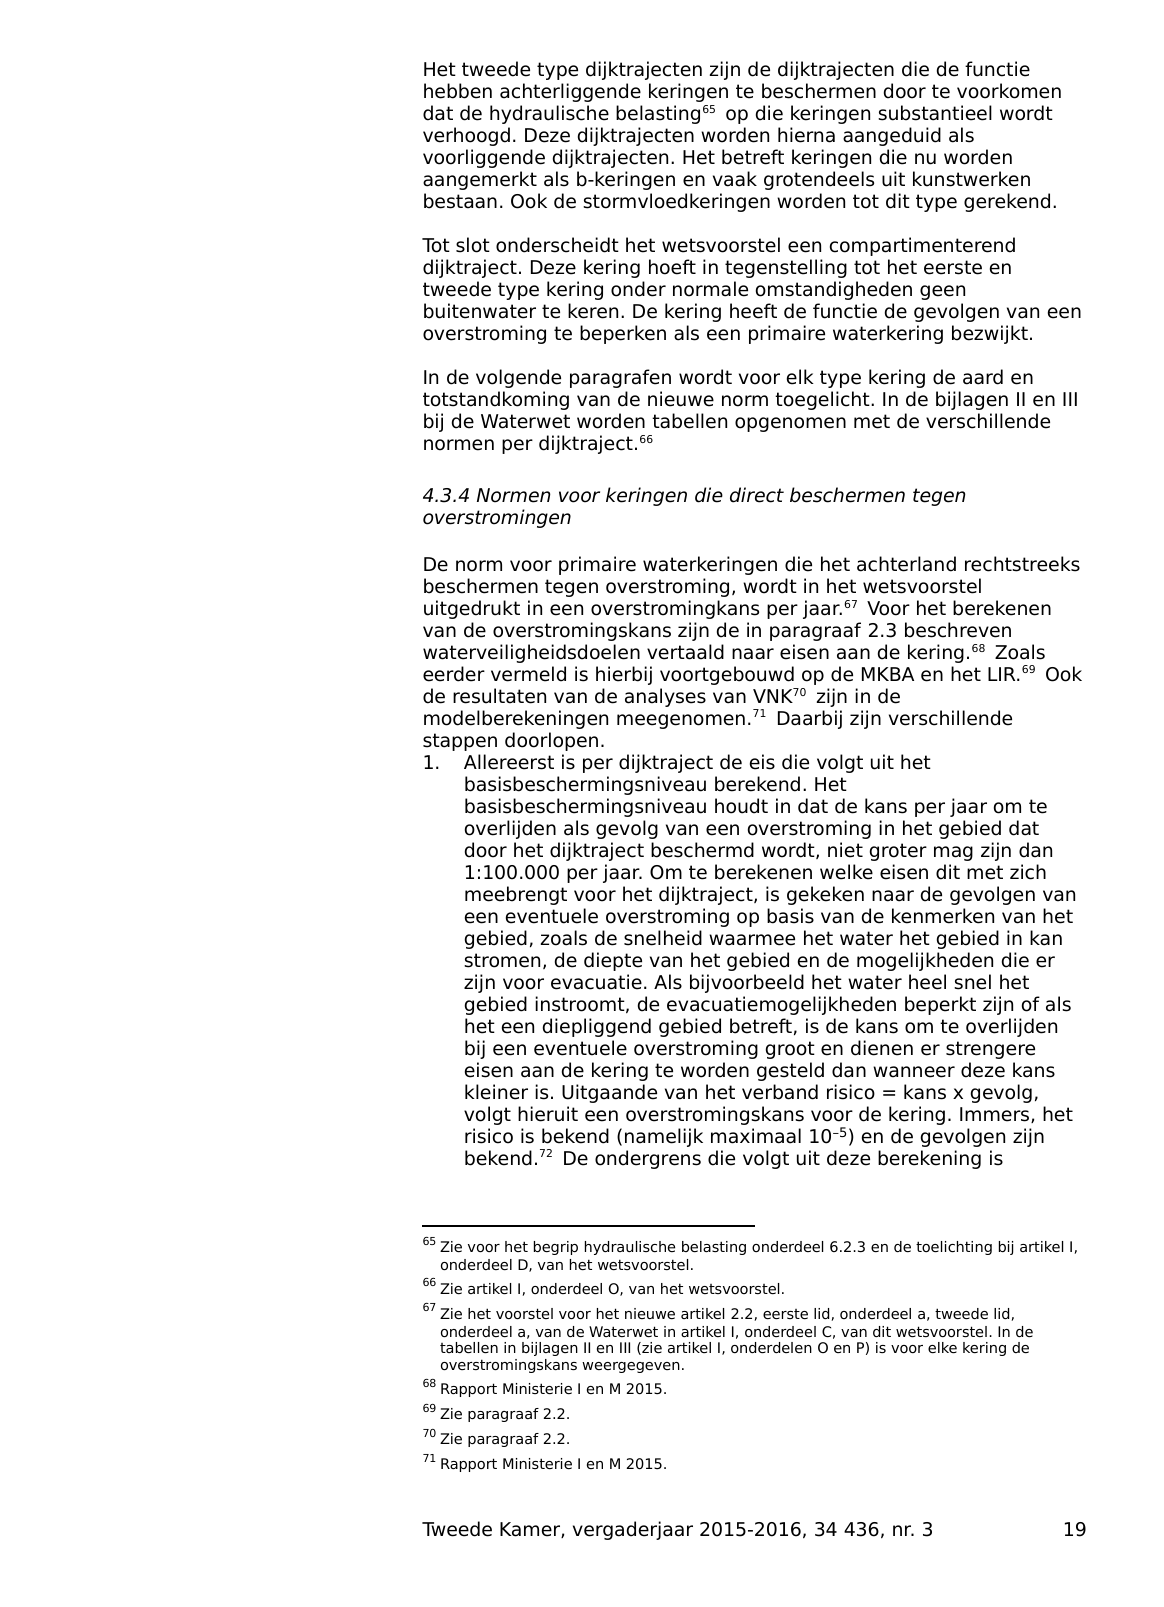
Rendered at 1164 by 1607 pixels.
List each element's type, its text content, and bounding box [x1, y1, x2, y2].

subtitle 4.3.4 Normen voor keringen die direct beschermen tegen overstromingen [422, 485, 1087, 529]
text 1. Allereerst is per dijktraject de eis die volgt uit het basisbeschermingsniveau berekend. Het basisbeschermingsniveau houdt in dat de kans per jaar om te overlijden als gevolg van een overstroming in het gebied dat door het dijktraject beschermd wordt, niet groter mag zijn dan 1:100.000 per jaar. Om te berekenen welke eisen dit met zich meebrengt voor het dijktraject, is gekeken naar de gevolgen van een eventuele overstroming op basis van de kenmerken van het gebied, zoals de snelheid waarmee het water het gebied in kan stromen, de diepte van het gebied en de mogelijkheden die er zijn voor evacuatie. Als bijvoorbeeld het water heel snel het gebied instroomt, de evacuatiemogelijkheden beperkt zijn of als het een diepliggend gebied betreft, is de kans om te overlijden bij een eventuele overstroming groot en dienen er strengere eisen aan de kering te worden gesteld dan wanneer deze kans kleiner is. Uitgaande van het verband risico = kans x gevolg, volgt hieruit een overstromingskans voor de kering. Immers, het risico is bekend (namelijk maximaal 10–5) en de gevolgen zijn bekend. De ondergrens die volgt uit deze berekening is [422, 752, 1087, 1169]
text Zie artikel I, onderdeel O, van het wetsvoorstel. [422, 1277, 1087, 1299]
text Zie voor het begrip hydraulische belasting onderdeel 6.2.3 en de toelichting bij artikel I, onderdeel D, van het wetsvoorstel. [422, 1235, 1087, 1274]
text In de volgende paragrafen wordt voor elk type kering de aard en totstandkoming van de nieuwe norm toegelicht. In de bijlagen II en III bij de Waterwet worden tabellen opgenomen met de verschillende normen per dijktraject. [422, 367, 1087, 455]
text Zie paragraaf 2.2. [422, 1402, 1087, 1424]
text Rapport Ministerie I en M 2015. [422, 1452, 1087, 1474]
text Zie het voorstel voor het nieuwe artikel 2.2, eerste lid, onderdeel a, tweede lid, onderdeel a, van de Waterwet in artikel I, onderdeel C, van dit wetsvoorstel. In de tabellen in bijlagen II en III (zie artikel I, onderdelen O en P) is voor elke kering de overstromingskans weergegeven. [422, 1302, 1087, 1374]
text Zie paragraaf 2.2. [422, 1427, 1087, 1449]
text Tot slot onderscheidt het wetsvoorstel een compartimenterend dijktraject. Deze kering hoeft in tegenstelling tot het eerste en tweede type kering onder normale omstandigheden geen buitenwater te keren. De kering heeft de functie de gevolgen van een overstroming te beperken als een primaire waterkering bezwijkt. [422, 235, 1087, 345]
text De norm voor primaire waterkeringen die het achterland rechtstreeks beschermen tegen overstroming, wordt in het wetsvoorstel uitgedrukt in een overstromingkans per jaar. Voor het berekenen van de overstromingskans zijn de in paragraaf 2.3 beschreven waterveiligheidsdoelen vertaald naar eisen aan de kering. Zoals eerder vermeld is hierbij voortgebouwd op de MKBA en het LIR. Ook de resultaten van de analyses van VNK zijn in de modelberekeningen meegenomen. Daarbij zijn verschillende stappen doorlopen. [422, 554, 1087, 752]
text Het tweede type dijktrajecten zijn de dijktrajecten die de functie hebben achterliggende keringen te beschermen door te voorkomen dat de hydraulische belasting op die keringen substantieel wordt verhoogd. Deze dijktrajecten worden hierna aangeduid als voorliggende dijktrajecten. Het betreft keringen die nu worden aangemerkt als b-keringen en vaak grotendeels uit kunstwerken bestaan. Ook de stormvloedkeringen worden tot dit type gerekend. [422, 59, 1087, 213]
text Rapport Ministerie I en M 2015. [422, 1377, 1087, 1399]
